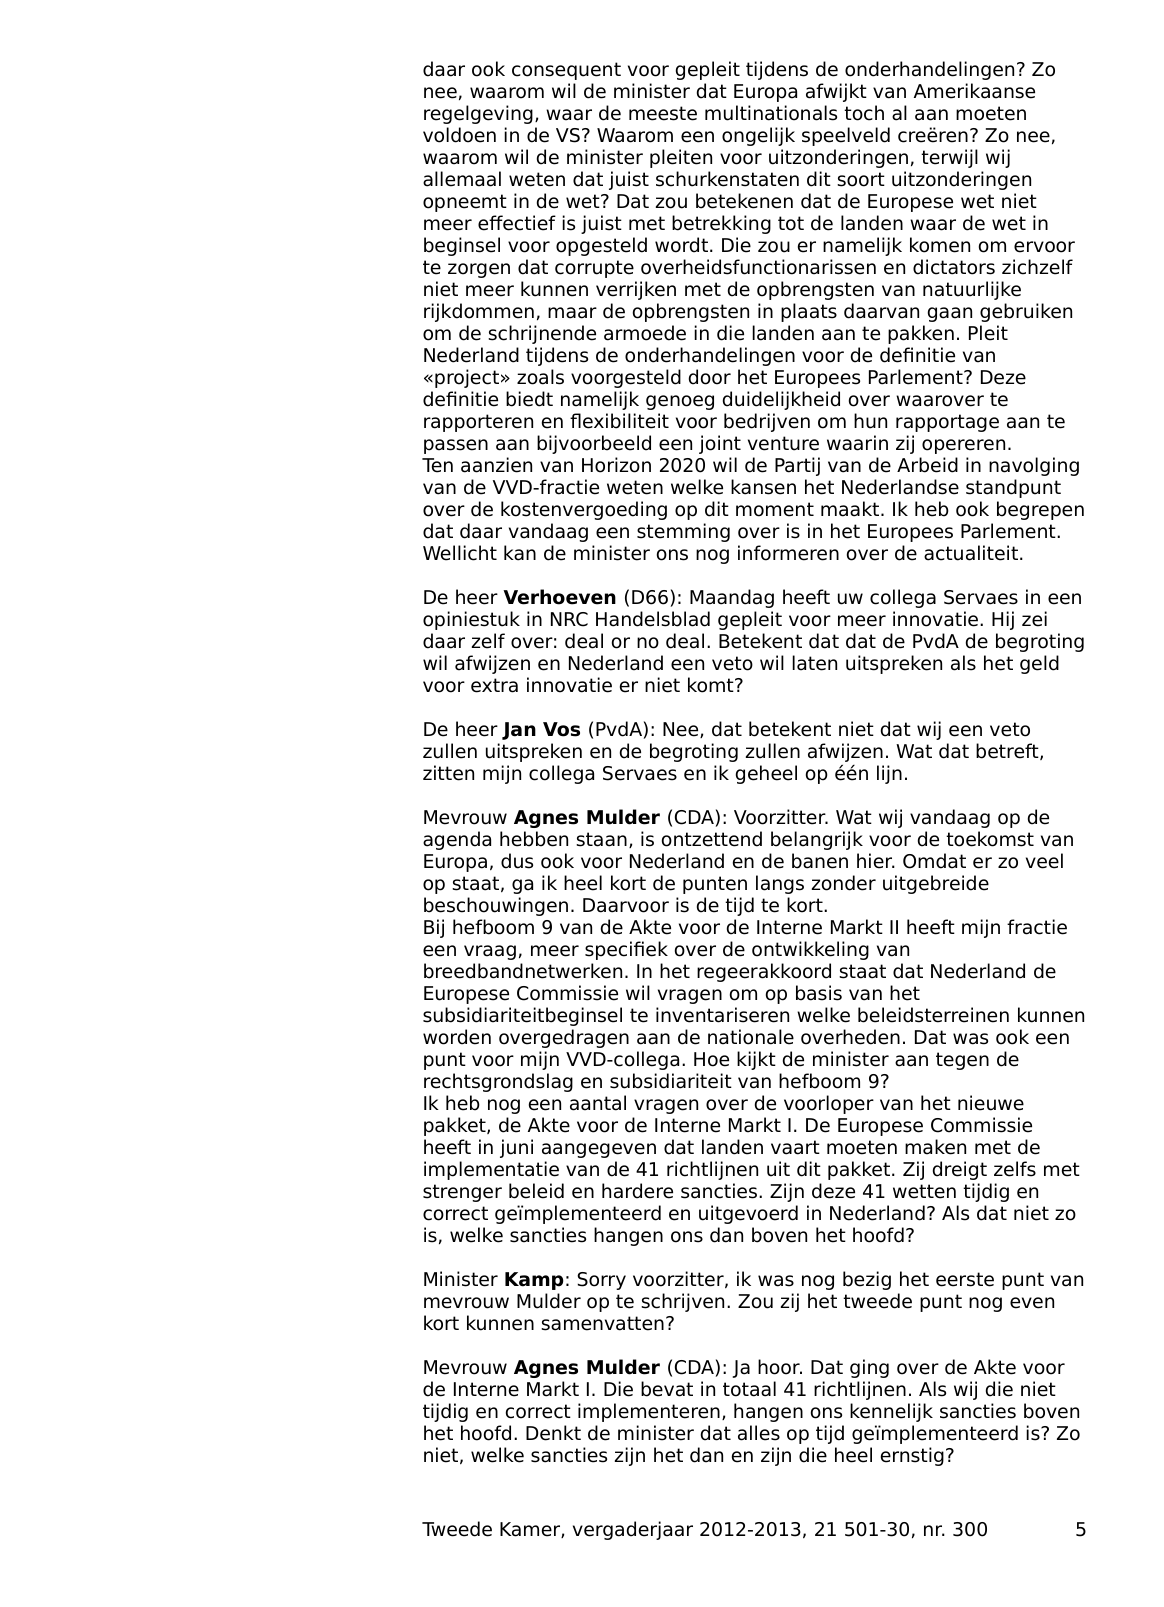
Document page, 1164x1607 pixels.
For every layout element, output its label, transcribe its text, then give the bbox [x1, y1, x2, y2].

text Bij hefboom 9 van de Akte voor de Interne Markt II heeft mijn fractie een vraag, meer specifiek over de ontwikkeling van breedbandnetwerken. In het regeerakkoord staat dat Nederland de Europese Commissie wil vragen om op basis van het subsidiariteitbeginsel te inventariseren welke beleidsterreinen kunnen worden overgedragen aan de nationale overheden. Dat was ook een punt voor mijn VVD-collega. Hoe kijkt de minister aan tegen de rechtsgrondslag en subsidiariteit van hefboom 9? [422, 917, 1087, 1093]
text Mevrouw Agnes Mulder (CDA): Ja hoor. Dat ging over de Akte voor de Interne Markt I. Die bevat in totaal 41 richtlijnen. Als wij die niet tijdig en correct implementeren, hangen ons kennelijk sancties boven het hoofd. Denkt de minister dat alles op tijd geïmplementeerd is? Zo niet, welke sancties zijn het dan en zijn die heel ernstig? [422, 1357, 1087, 1467]
text De heer Verhoeven (D66): Maandag heeft uw collega Servaes in een opiniestuk in NRC Handelsblad gepleit voor meer innovatie. Hij zei daar zelf over: deal or no deal. Betekent dat dat de PvdA de begroting wil afwijzen en Nederland een veto wil laten uitspreken als het geld voor extra innovatie er niet komt? [422, 587, 1087, 697]
text Mevrouw Agnes Mulder (CDA): Voorzitter. Wat wij vandaag op de agenda hebben staan, is ontzettend belangrijk voor de toekomst van Europa, dus ook voor Nederland en de banen hier. Omdat er zo veel op staat, ga ik heel kort de punten langs zonder uitgebreide beschouwingen. Daarvoor is de tijd te kort. [422, 807, 1087, 917]
text Minister Kamp: Sorry voorzitter, ik was nog bezig het eerste punt van mevrouw Mulder op te schrijven. Zou zij het tweede punt nog even kort kunnen samenvatten? [422, 1269, 1087, 1335]
text Ten aanzien van Horizon 2020 wil de Partij van de Arbeid in navolging van de VVD-fractie weten welke kansen het Nederlandse standpunt over de kostenvergoeding op dit moment maakt. Ik heb ook begrepen dat daar vandaag een stemming over is in het Europees Parlement. Wellicht kan de minister ons nog informeren over de actualiteit. [422, 455, 1087, 564]
text Ik heb nog een aantal vragen over de voorloper van het nieuwe pakket, de Akte voor de Interne Markt I. De Europese Commissie heeft in juni aangegeven dat landen vaart moeten maken met de implementatie van de 41 richtlijnen uit dit pakket. Zij dreigt zelfs met strenger beleid en hardere sancties. Zijn deze 41 wetten tijdig en correct geïmplementeerd en uitgevoerd in Nederland? Als dat niet zo is, welke sancties hangen ons dan boven het hoofd? [422, 1093, 1087, 1247]
text De heer Jan Vos (PvdA): Nee, dat betekent niet dat wij een veto zullen uitspreken en de begroting zullen afwijzen. Wat dat betreft, zitten mijn collega Servaes en ik geheel op één lijn. [422, 719, 1087, 785]
text daar ook consequent voor gepleit tijdens de onderhandelingen? Zo nee, waarom wil de minister dat Europa afwijkt van Amerikaanse regelgeving, waar de meeste multinationals toch al aan moeten voldoen in de VS? Waarom een ongelijk speelveld creëren? Zo nee, waarom wil de minister pleiten voor uitzonderingen, terwijl wij allemaal weten dat juist schurkenstaten dit soort uitzonderingen opneemt in de wet? Dat zou betekenen dat de Europese wet niet meer effectief is juist met betrekking tot de landen waar de wet in beginsel voor opgesteld wordt. Die zou er namelijk komen om ervoor te zorgen dat corrupte overheidsfunctionarissen en dictators zichzelf niet meer kunnen verrijken met de opbrengsten van natuurlijke rijkdommen, maar de opbrengsten in plaats daarvan gaan gebruiken om de schrijnende armoede in die landen aan te pakken. Pleit Nederland tijdens de onderhandelingen voor de definitie van «project» zoals voorgesteld door het Europees Parlement? Deze definitie biedt namelijk genoeg duidelijkheid over waarover te rapporteren en flexibiliteit voor bedrijven om hun rapportage aan te passen aan bijvoorbeeld een joint venture waarin zij opereren. [422, 59, 1087, 455]
